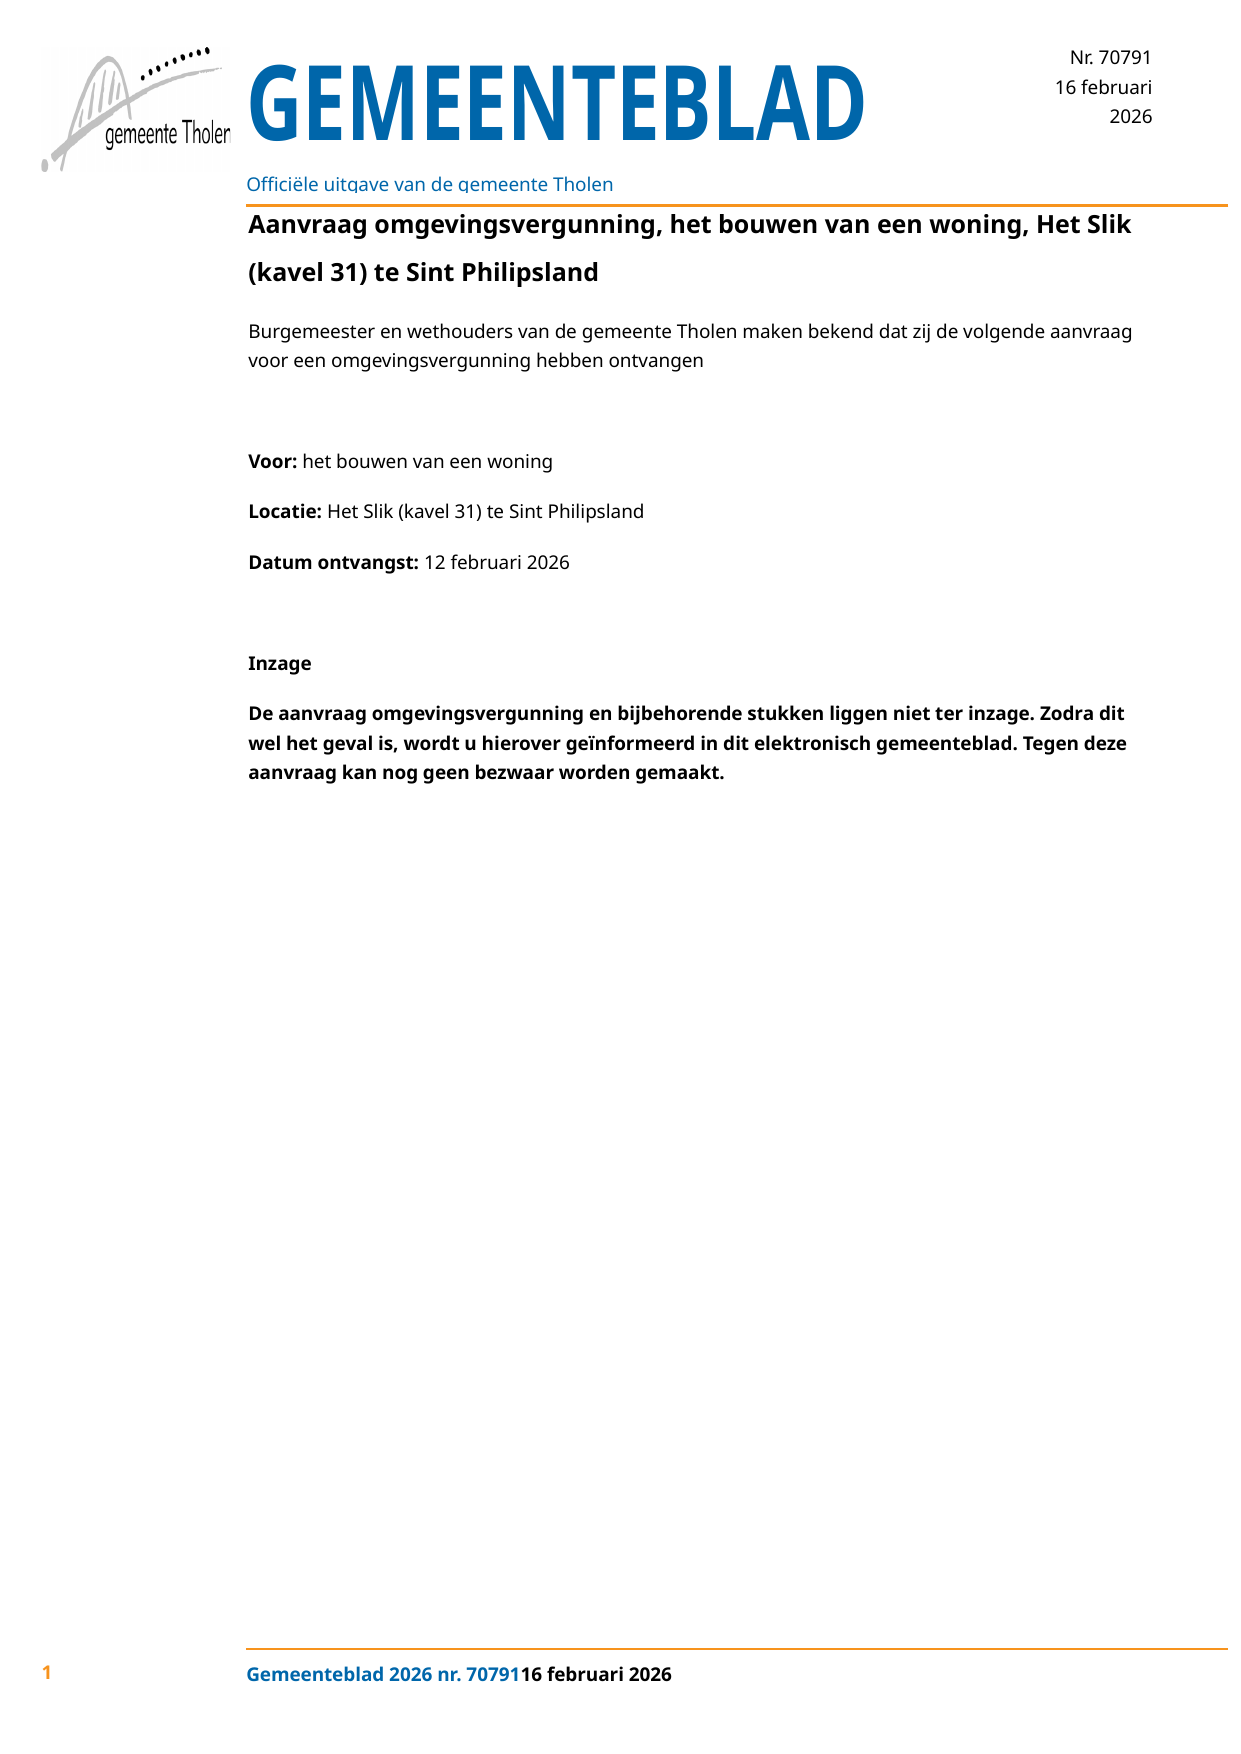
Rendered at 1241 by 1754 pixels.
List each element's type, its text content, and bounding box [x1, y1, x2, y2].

text Burgemeester en wethouders van de gemeente Tholen maken bekend dat zij de volgende aanvraag voor een omgevingsvergunning hebben ontvangen [248, 318, 1152, 373]
text Aanvraag omgevingsvergunning, het bouwen van een woning, Het Slik (kavel 31) te Sint Philipsland [248, 207, 1152, 288]
text Datum ontvangst: 12 februari 2026 [248, 549, 1152, 575]
text Voor: het bouwen van een woning [248, 448, 1152, 474]
text Inzage [248, 650, 1152, 676]
picture [41, 47, 231, 172]
text De aanvraag omgevingsvergunning en bijbehorende stukken liggen niet ter inzage. Zodra dit wel het geval is, wordt u hierover geïnformeerd in dit elektronisch gemeenteblad. Tegen deze aanvraag kan nog geen bezwaar worden gemaakt. [248, 700, 1152, 785]
text Locatie: Het Slik (kavel 31) te Sint Philipsland [248, 499, 1152, 524]
